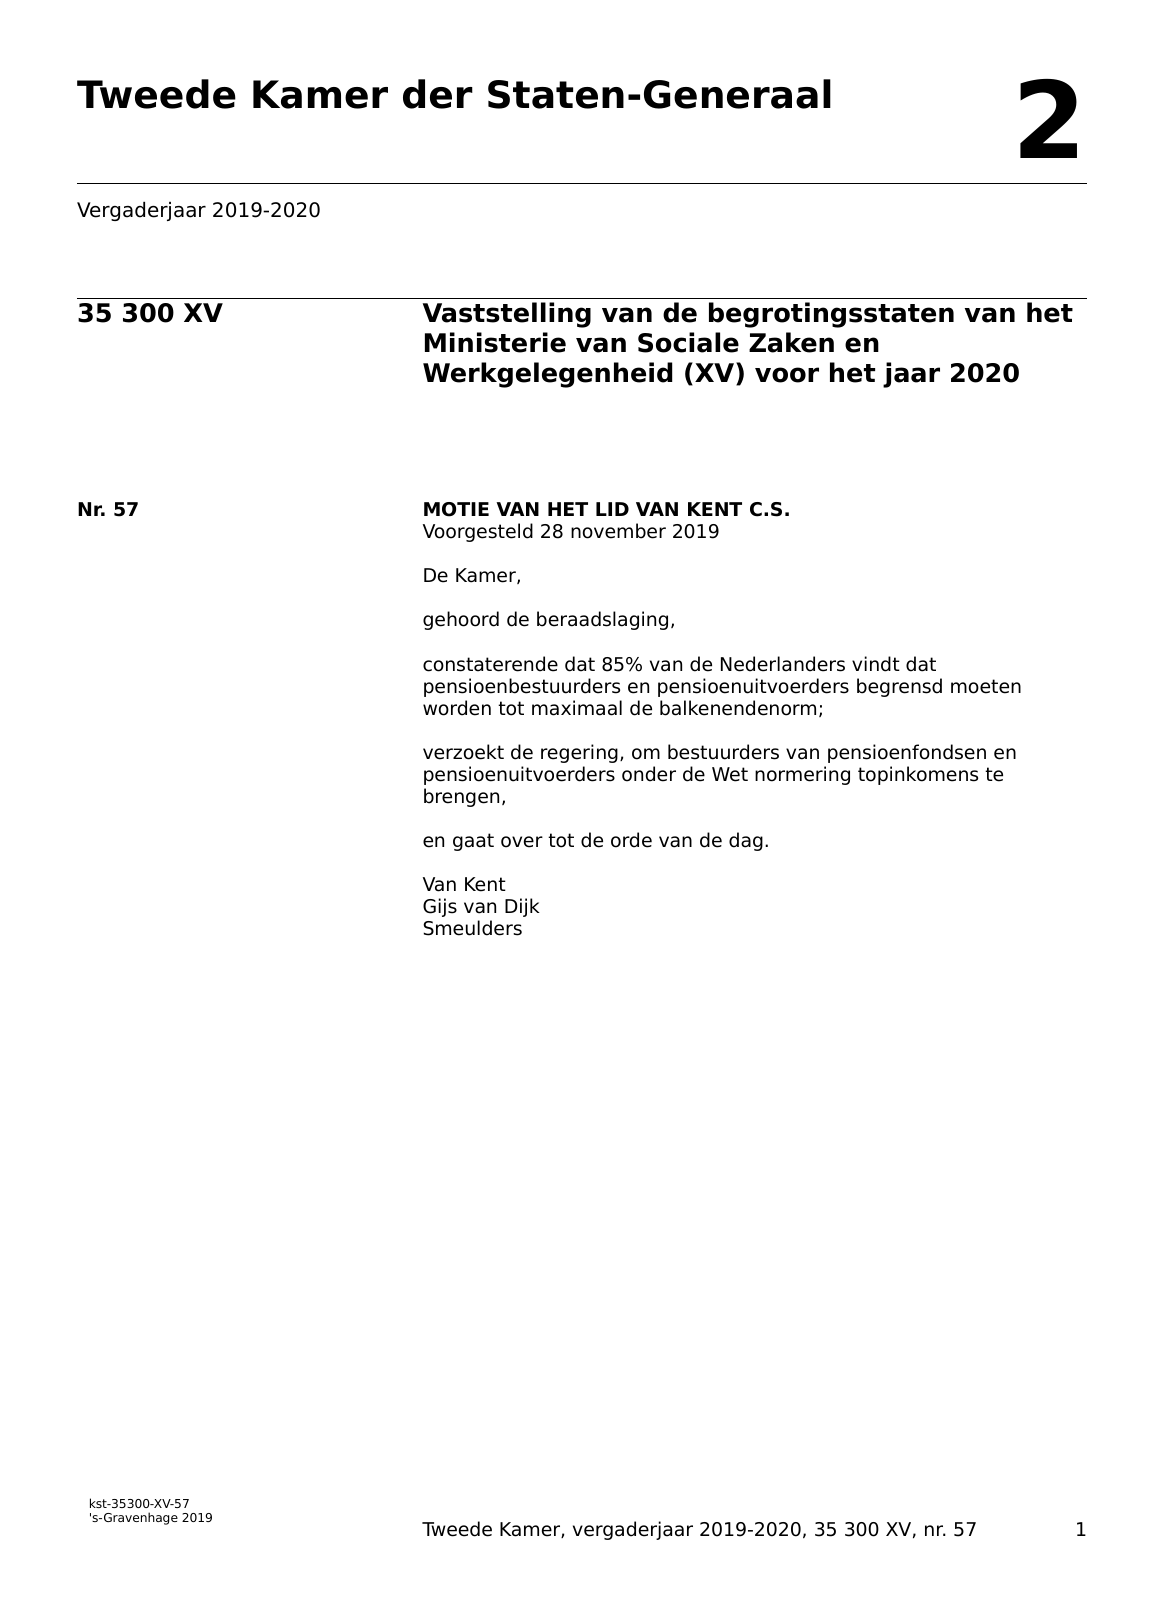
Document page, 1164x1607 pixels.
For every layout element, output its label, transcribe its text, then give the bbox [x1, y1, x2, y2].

subtitle 35 300 XV Vaststelling van de begrotingsstaten van het Ministerie van Sociale Zaken en Werkgelegenheid (XV) voor het jaar 2020 [77, 299, 1087, 388]
text gehoord de beraadslaging, [422, 609, 1087, 631]
text Voorgesteld 28 november 2019 [422, 521, 1087, 543]
text De Kamer, [422, 565, 1087, 587]
table_cell Vergaderjaar 2019-2020 [77, 184, 1087, 298]
text constaterende dat 85% van de Nederlanders vindt dat pensioenbestuurders en pensioenuitvoerders begrensd moeten worden tot maximaal de balkenendenorm; [422, 653, 1087, 719]
table_header 2 [886, 59, 1087, 183]
text verzoekt de regering, om bestuurders van pensioenfondsen en pensioenuitvoerders onder de Wet normering topinkomens te brengen, [422, 742, 1087, 808]
text Van Kent [422, 874, 1087, 896]
text Smeulders [422, 918, 1087, 940]
text en gaat over tot de orde van de dag. [422, 830, 1087, 852]
text kst-35300-XV-57 [88, 1497, 323, 1511]
table_header Tweede Kamer der Staten-Generaal [77, 59, 886, 183]
subtitle Nr. 57 MOTIE VAN HET LID VAN KENT C.S. [77, 499, 1087, 521]
text Gijs van Dijk [422, 896, 1087, 918]
text 's-Gravenhage 2019 [88, 1511, 323, 1525]
